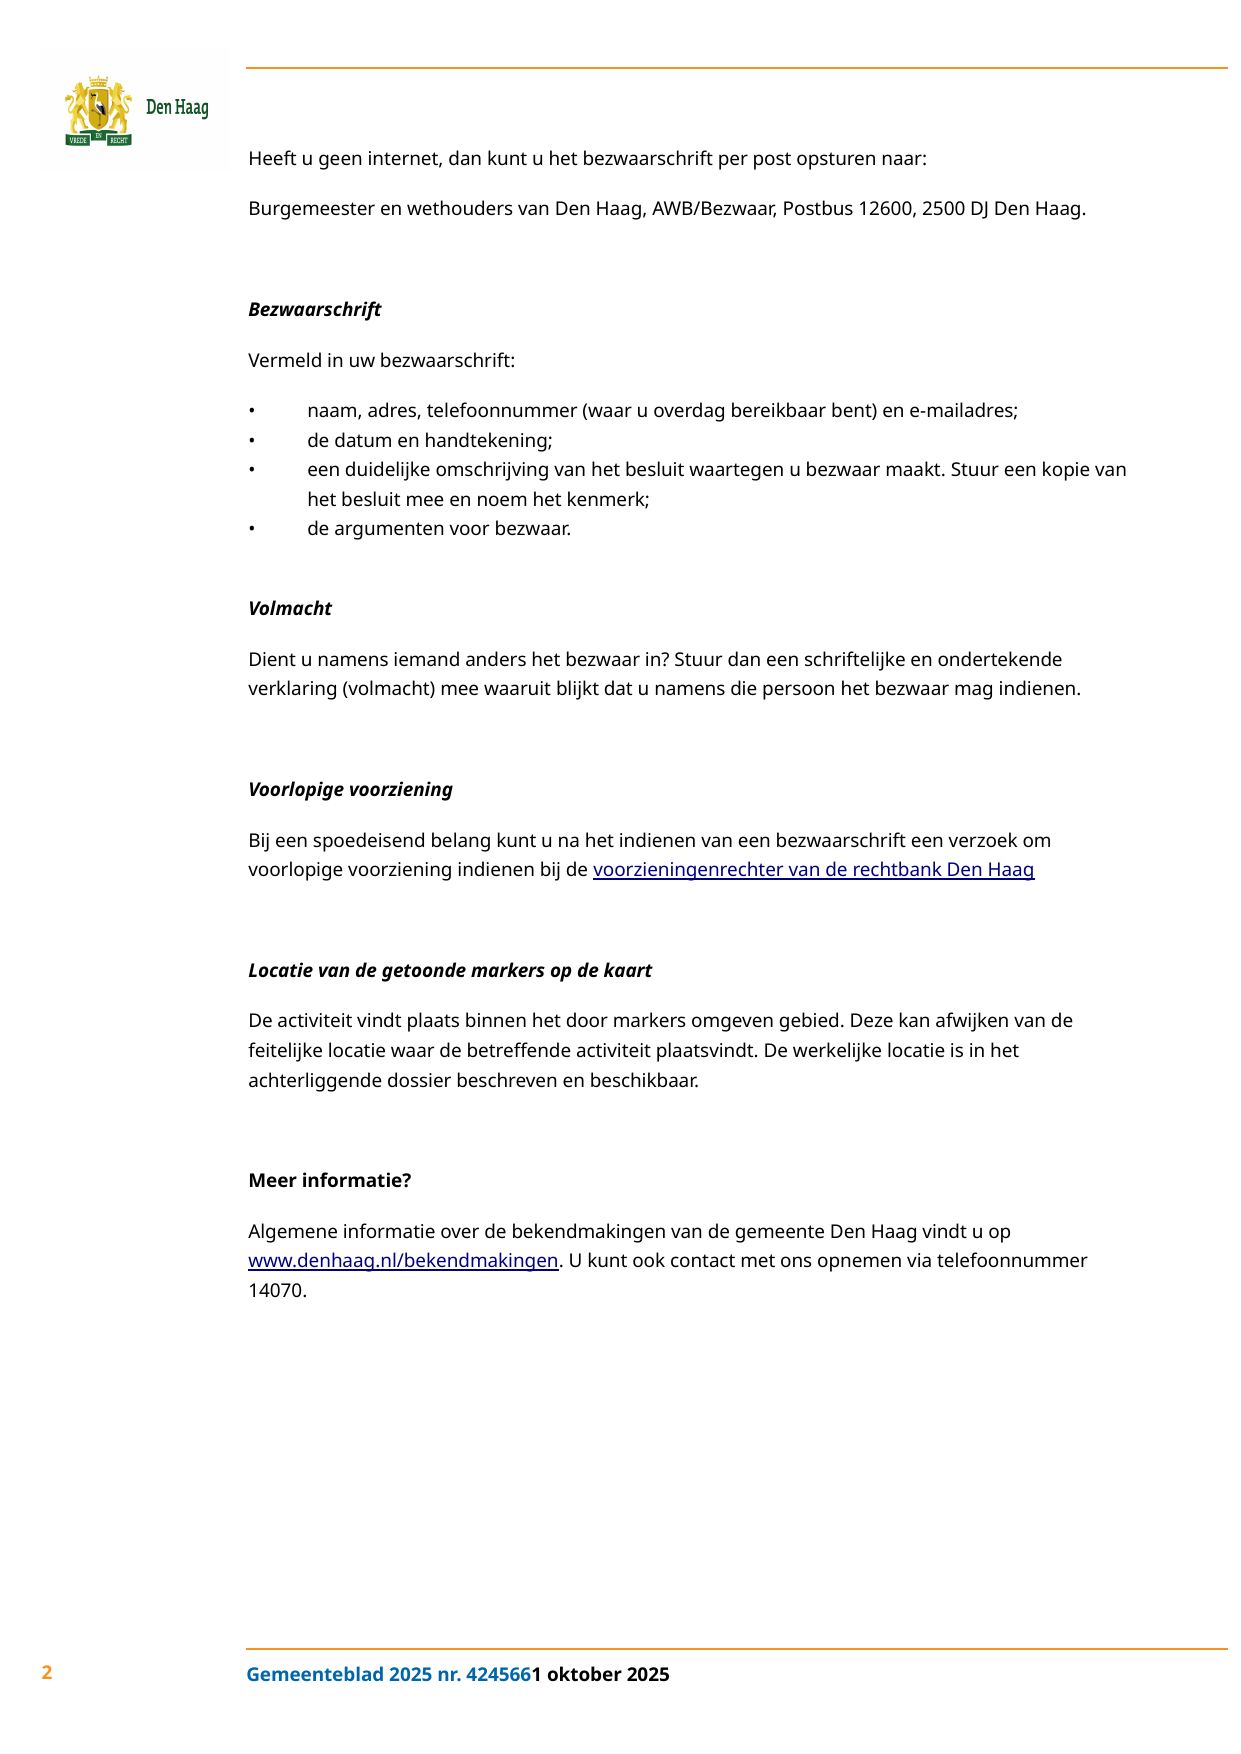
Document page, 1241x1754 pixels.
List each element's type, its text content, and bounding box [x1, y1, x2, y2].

text Bezwaarschrift [248, 296, 1152, 322]
list de argumenten voor bezwaar. [248, 516, 1152, 541]
list naam, adres, telefoonnummer (waar u overdag bereikbaar bent) en e-mailadres; [248, 397, 1152, 423]
text Algemene informatie over de bekendmakingen van de gemeente Den Haag vindt u op www.denhaag.nl/bekendmakingen. U kunt ook contact met ons opnemen via telefoonnummer 14070. [248, 1218, 1152, 1303]
text Meer informatie? [248, 1168, 1152, 1193]
text Volmacht [248, 596, 1152, 621]
text Vermeld in uw bezwaarschrift: [248, 347, 1152, 373]
list de datum en handtekening; [248, 427, 1152, 453]
text Heeft u geen internet, dan kunt u het bezwaarschrift per post opsturen naar: [248, 145, 1152, 171]
text De activiteit vindt plaats binnen het door markers omgeven gebied. Deze kan afwijken van de feitelijke locatie waar de betreffende activiteit plaatsvindt. De werkelijke locatie is in het achterliggende dossier beschreven en beschikbaar. [248, 1008, 1152, 1093]
text Locatie van de getoonde markers op de kaart [248, 957, 1152, 983]
picture [41, 47, 231, 172]
text Voorlopige voorziening [248, 776, 1152, 802]
text Burgemeester en wethouders van Den Haag, AWB/Bezwaar, Postbus 12600, 2500 DJ Den Haag. [248, 196, 1152, 221]
list een duidelijke omschrijving van het besluit waartegen u bezwaar maakt. Stuur een kopie van het besluit mee en noem het kenmerk; [248, 456, 1152, 512]
text Bij een spoedeisend belang kunt u na het indienen van een bezwaarschrift een verzoek om voorlopige voorziening indienen bij de voorzieningenrechter van de rechtbank Den Haag [248, 827, 1152, 882]
text Dient u namens iemand anders het bezwaar in? Stuur dan een schriftelijke en ondertekende verklaring (volmacht) mee waaruit blijkt dat u namens die persoon het bezwaar mag indienen. [248, 646, 1152, 701]
